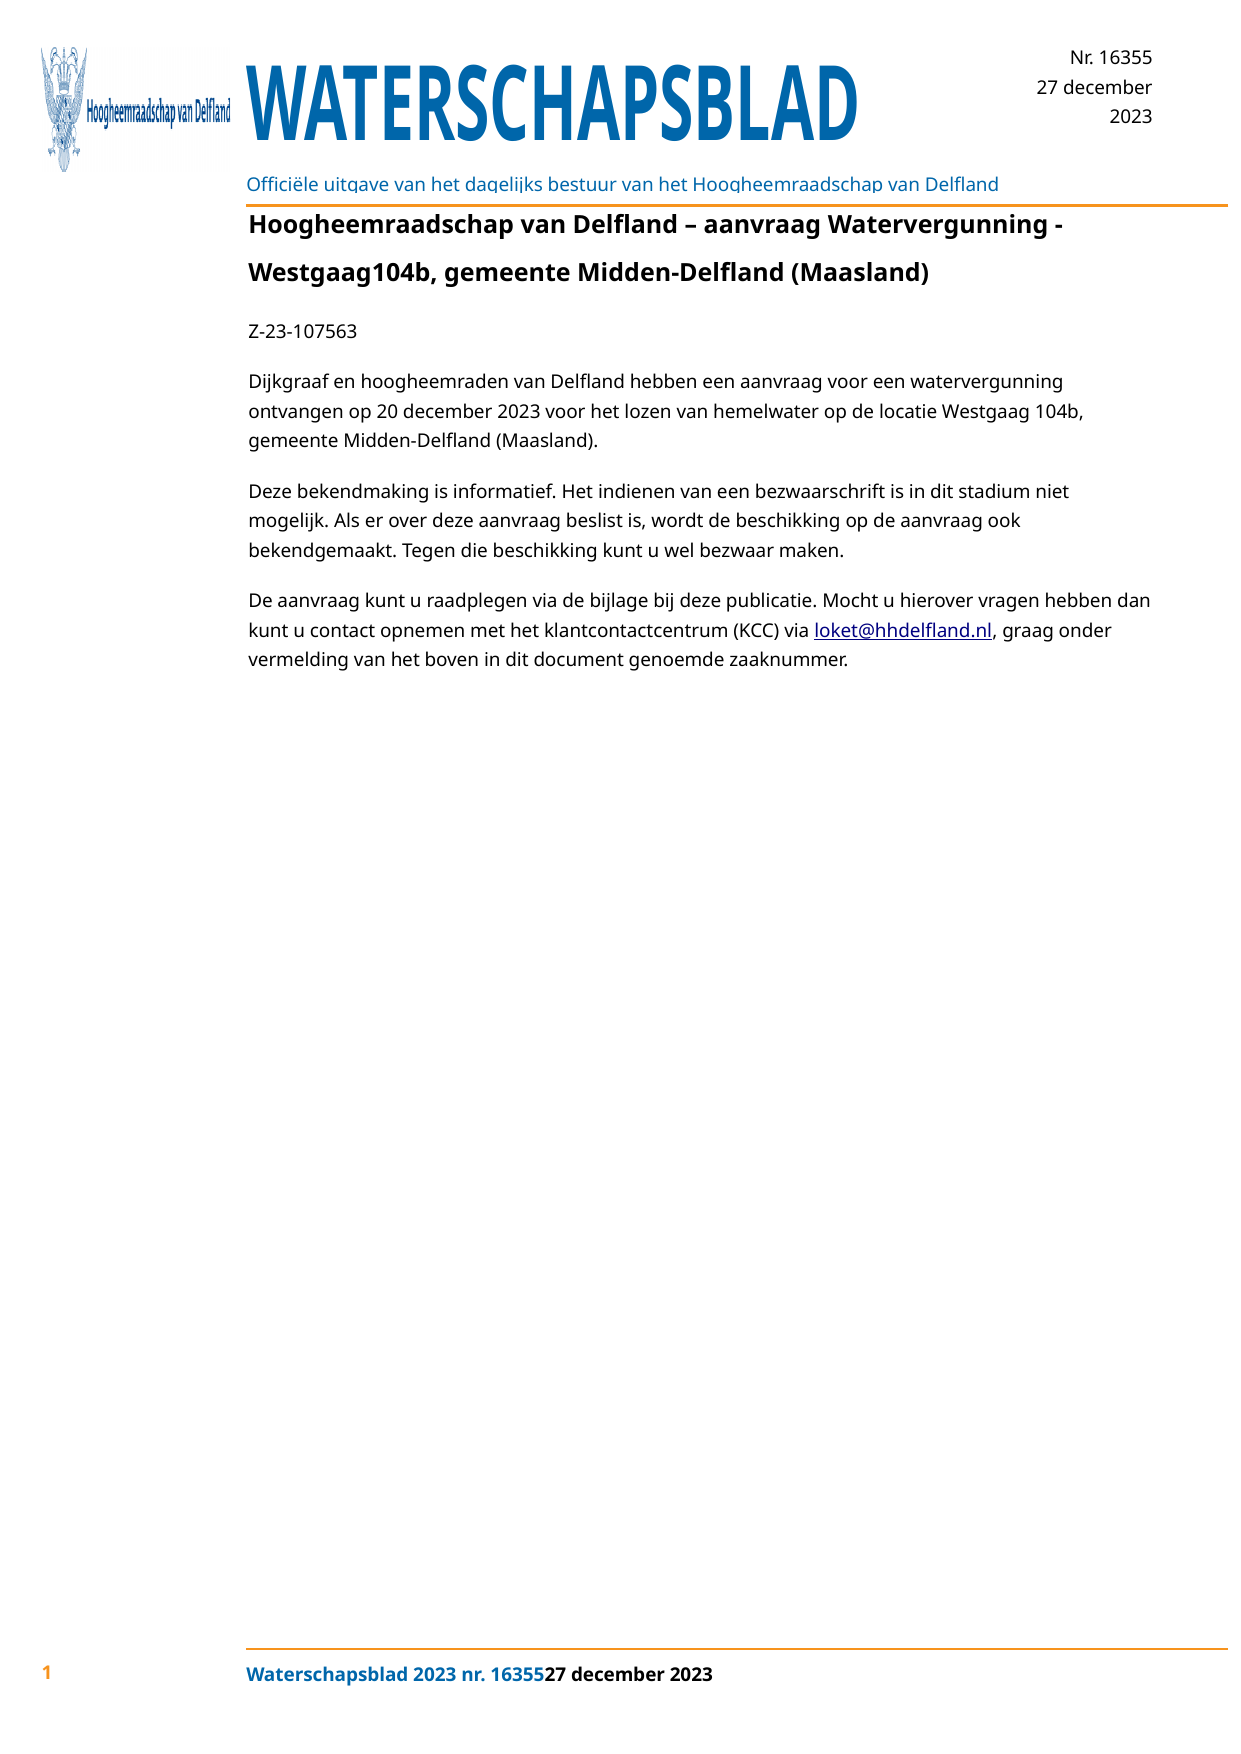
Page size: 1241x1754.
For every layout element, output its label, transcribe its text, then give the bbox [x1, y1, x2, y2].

text Hoogheemraadschap van Delfland – aanvraag Watervergunning - Westgaag104b, gemeente Midden-Delfland (Maasland) [248, 207, 1152, 288]
text Z-23-107563 [248, 318, 1152, 344]
text De aanvraag kunt u raadplegen via de bijlage bij deze publicatie. Mocht u hierover vragen hebben dan kunt u contact opnemen met het klantcontactcentrum (KCC) via loket@hhdelfland.nl, graag onder vermelding van het boven in dit document genoemde zaaknummer. [248, 587, 1152, 672]
text Dijkgraaf en hoogheemraden van Delfland hebben een aanvraag voor een watervergunning ontvangen op 20 december 2023 voor het lozen van hemelwater op de locatie Westgaag 104b, gemeente Midden-Delfland (Maasland). [248, 368, 1152, 453]
text Deze bekendmaking is informatief. Het indienen van een bezwaarschrift is in dit stadium niet mogelijk. Als er over deze aanvraag beslist is, wordt de beschikking op de aanvraag ook bekendgemaakt. Tegen die beschikking kunt u wel bezwaar maken. [248, 478, 1152, 563]
picture [41, 47, 231, 172]
